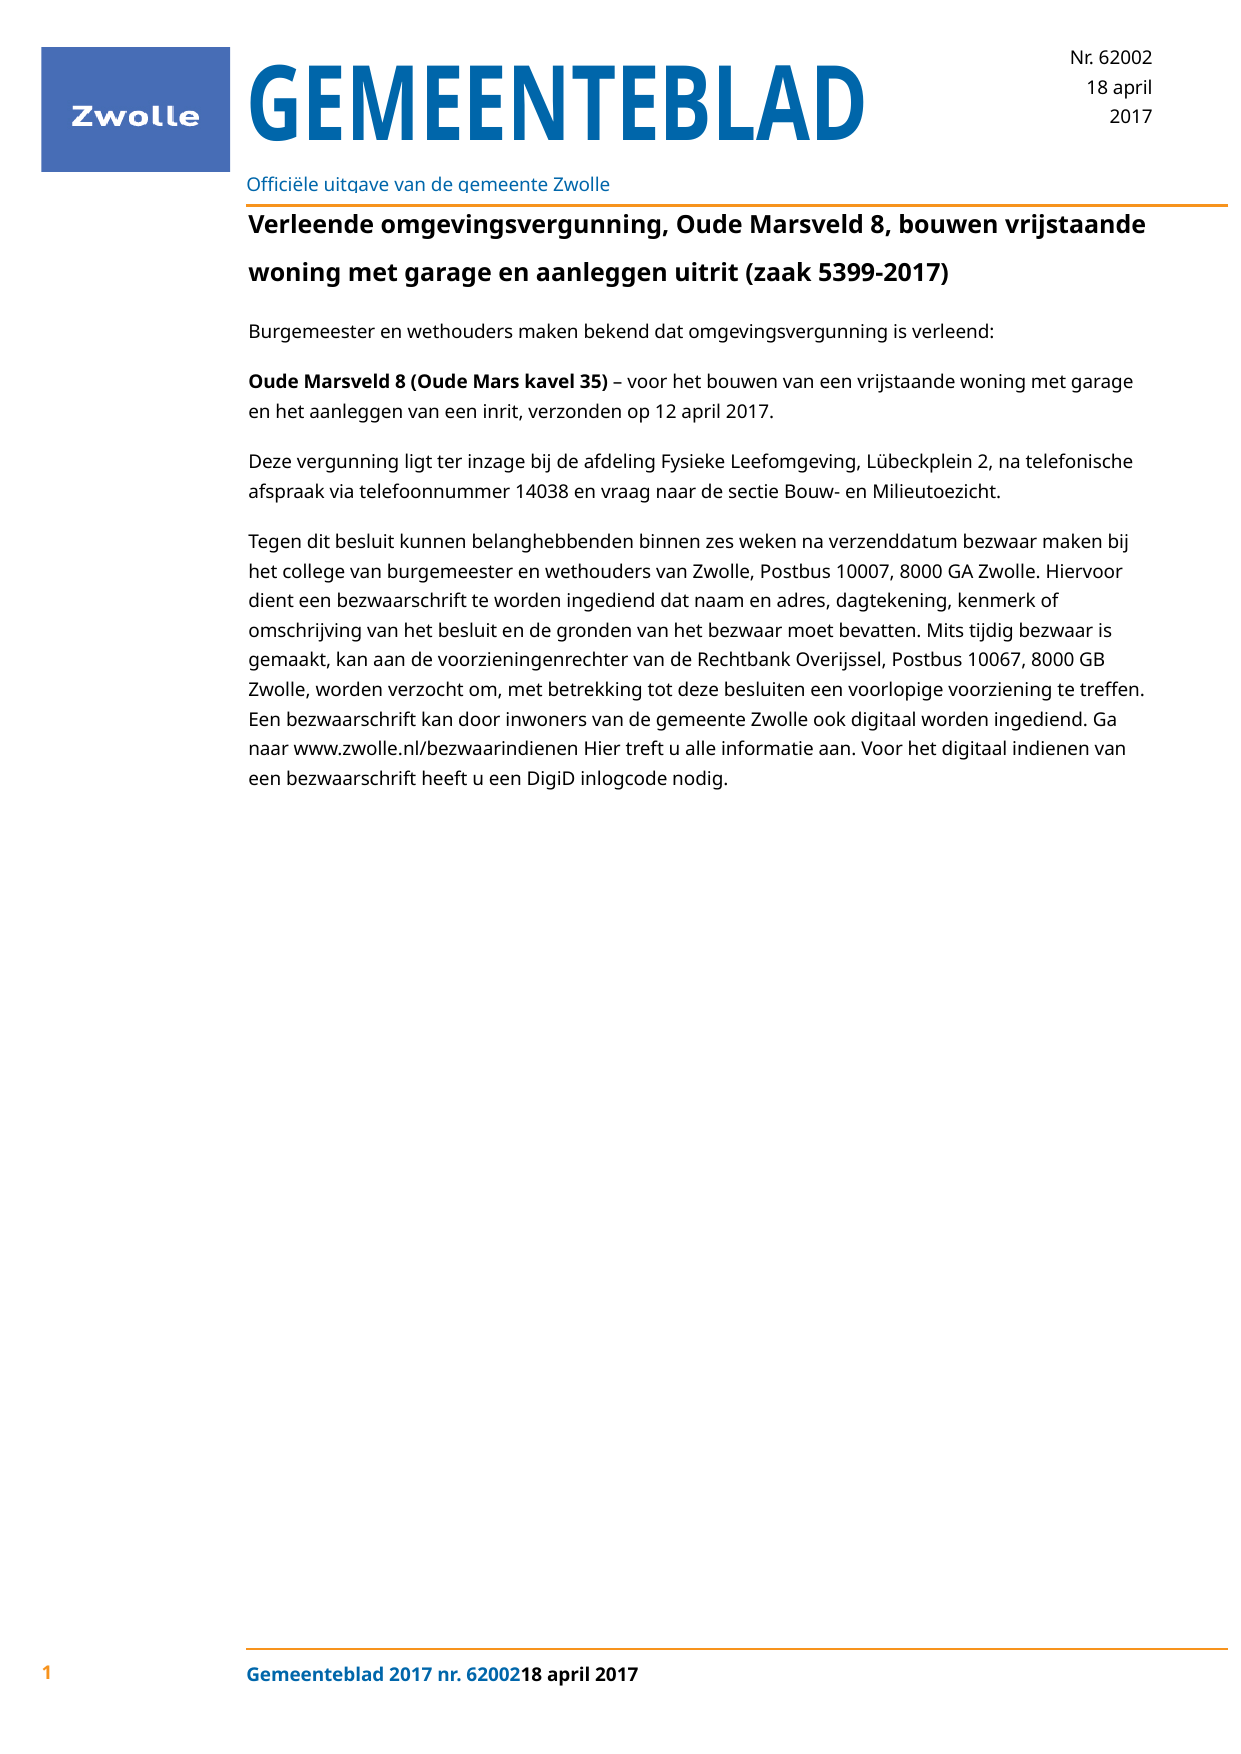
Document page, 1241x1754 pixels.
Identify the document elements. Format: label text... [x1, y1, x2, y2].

text Tegen dit besluit kunnen belanghebbenden binnen zes weken na verzenddatum bezwaar maken bij het college van burgemeester en wethouders van Zwolle, Postbus 10007, 8000 GA Zwolle. Hiervoor dient een bezwaarschrift te worden ingediend dat naam en adres, dagtekening, kenmerk of omschrijving van het besluit en de gronden van het bezwaar moet bevatten. Mits tijdig bezwaar is gemaakt, kan aan de voorzieningenrechter van de Rechtbank Overijssel, Postbus 10067, 8000 GB Zwolle, worden verzocht om, met betrekking tot deze besluiten een voorlopige voorziening te treffen. Een bezwaarschrift kan door inwoners van de gemeente Zwolle ook digitaal worden ingediend. Ga naar www.zwolle.nl/bezwaarindienen Hier treft u alle informatie aan. Voor het digitaal indienen van een bezwaarschrift heeft u een DigiD inlogcode nodig. [248, 528, 1152, 791]
text Verleende omgevingsvergunning, Oude Marsveld 8, bouwen vrijstaande woning met garage en aanleggen uitrit (zaak 5399-2017) [248, 207, 1152, 288]
text Oude Marsveld 8 (Oude Mars kavel 35) – voor het bouwen van een vrijstaande woning met garage en het aanleggen van een inrit, verzonden op 12 april 2017. [248, 368, 1152, 424]
text Burgemeester en wethouders maken bekend dat omgevingsvergunning is verleend: [248, 318, 1152, 344]
picture [41, 47, 231, 172]
text Deze vergunning ligt ter inzage bij de afdeling Fysieke Leefomgeving, Lübeckplein 2, na telefonische afspraak via telefoonnummer 14038 en vraag naar de sectie Bouw- en Milieutoezicht. [248, 448, 1152, 504]
